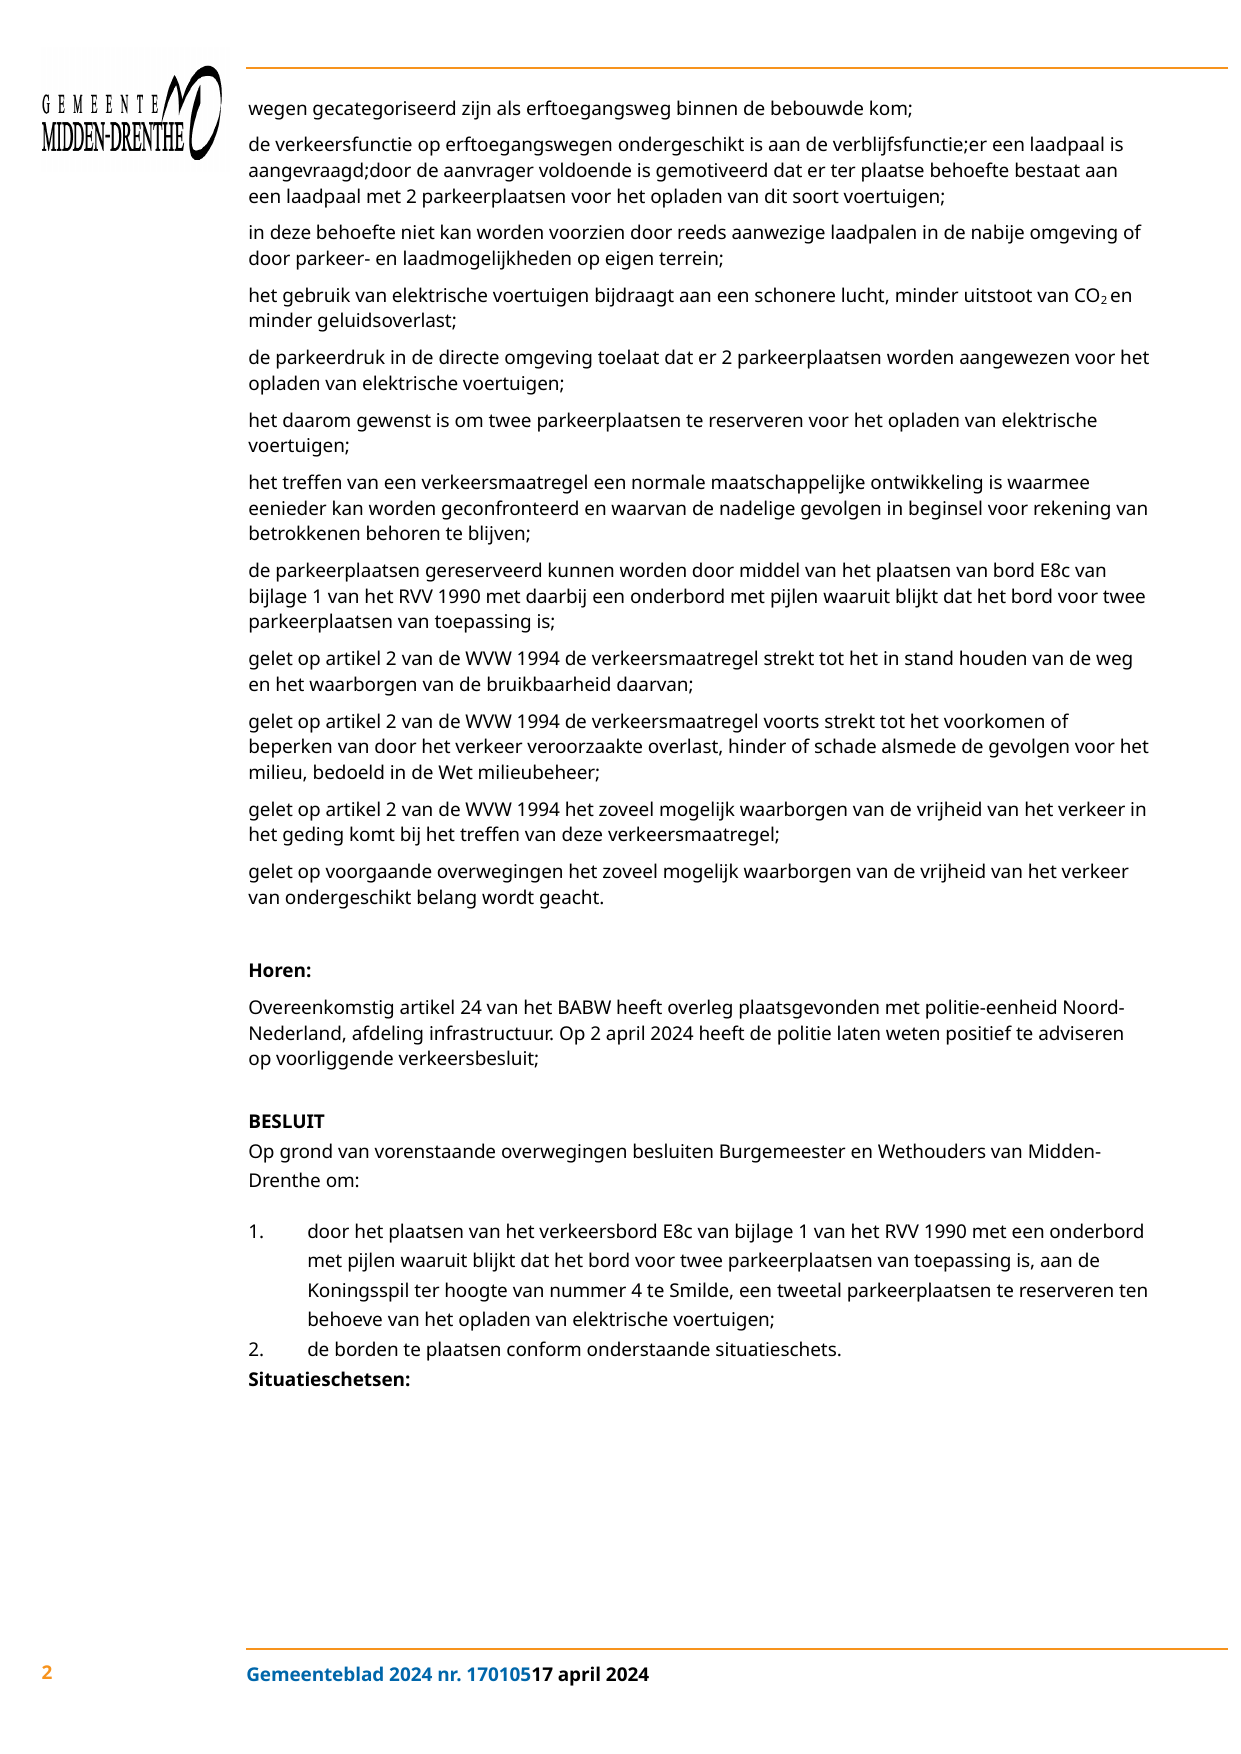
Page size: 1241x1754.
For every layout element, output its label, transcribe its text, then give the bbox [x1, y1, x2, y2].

text gelet op artikel 2 van de WVW 1994 de verkeersmaatregel strekt tot het in stand houden van de weg en het waarborgen van de bruikbaarheid daarvan; [248, 645, 1152, 697]
text het daarom gewenst is om twee parkeerplaatsen te reserveren voor het opladen van elektrische voertuigen; [248, 407, 1152, 458]
text de parkeerplaatsen gereserveerd kunnen worden door middel van het plaatsen van bord E8c van bijlage 1 van het RVV 1990 met daarbij een onderbord met pijlen waaruit blijkt dat het bord voor twee parkeerplaatsen van toepassing is; [248, 557, 1152, 634]
text het treffen van een verkeersmaatregel een normale maatschappelijke ontwikkeling is waarmee eenieder kan worden geconfronteerd en waarvan de nadelige gevolgen in beginsel voor rekening van betrokkenen behoren te blijven; [248, 469, 1152, 546]
text Overeenkomstig artikel 24 van het BABW heeft overleg plaatsgevonden met politie-eenheid Noord-Nederland, afdeling infrastructuur. Op 2 april 2024 heeft de politie laten weten positief te adviseren op voorliggende verkeersbesluit; [248, 994, 1152, 1071]
text in deze behoefte niet kan worden voorzien door reeds aanwezige laadpalen in de nabije omgeving of door parkeer- en laadmogelijkheden op eigen terrein; [248, 219, 1152, 271]
text BESLUIT [248, 1108, 1152, 1134]
list de borden te plaatsen conform onderstaande situatieschets. [248, 1336, 1152, 1362]
text gelet op artikel 2 van de WVW 1994 de verkeersmaatregel voorts strekt tot het voorkomen of beperken van door het verkeer veroorzaakte overlast, hinder of schade alsmede de gevolgen voor het milieu, bedoeld in de Wet milieubeheer; [248, 708, 1152, 785]
picture [41, 47, 231, 172]
text de parkeerdruk in de directe omgeving toelaat dat er 2 parkeerplaatsen worden aangewezen voor het opladen van elektrische voertuigen; [248, 344, 1152, 396]
text Op grond van vorenstaande overwegingen besluiten Burgemeester en Wethouders van Midden-Drenthe om: [248, 1138, 1152, 1193]
list door het plaatsen van het verkeersbord E8c van bijlage 1 van het RVV 1990 met een onderbord met pijlen waaruit blijkt dat het bord voor twee parkeerplaatsen van toepassing is, aan de Koningsspil ter hoogte van nummer 4 te Smilde, een tweetal parkeerplaatsen te reserveren ten behoeve van het opladen van elektrische voertuigen; [248, 1218, 1152, 1332]
text Horen: [248, 957, 1152, 983]
text gelet op artikel 2 van de WVW 1994 het zoveel mogelijk waarborgen van de vrijheid van het verkeer in het geding komt bij het treffen van deze verkeersmaatregel; [248, 796, 1152, 847]
text gelet op voorgaande overwegingen het zoveel mogelijk waarborgen van de vrijheid van het verkeer van ondergeschikt belang wordt geacht. [248, 858, 1152, 910]
text Situatieschetsen: [248, 1366, 1152, 1391]
text het gebruik van elektrische voertuigen bijdraagt aan een schonere lucht, minder uitstoot van CO2 en minder geluidsoverlast; [248, 282, 1152, 333]
text wegen gecategoriseerd zijn als erftoegangsweg binnen de bebouwde kom; [248, 95, 1152, 121]
text de verkeersfunctie op erftoegangswegen ondergeschikt is aan de verblijfsfunctie;er een laadpaal is aangevraagd;door de aanvrager voldoende is gemotiveerd dat er ter plaatse behoefte bestaat aan een laadpaal met 2 parkeerplaatsen voor het opladen van dit soort voertuigen; [248, 131, 1152, 209]
